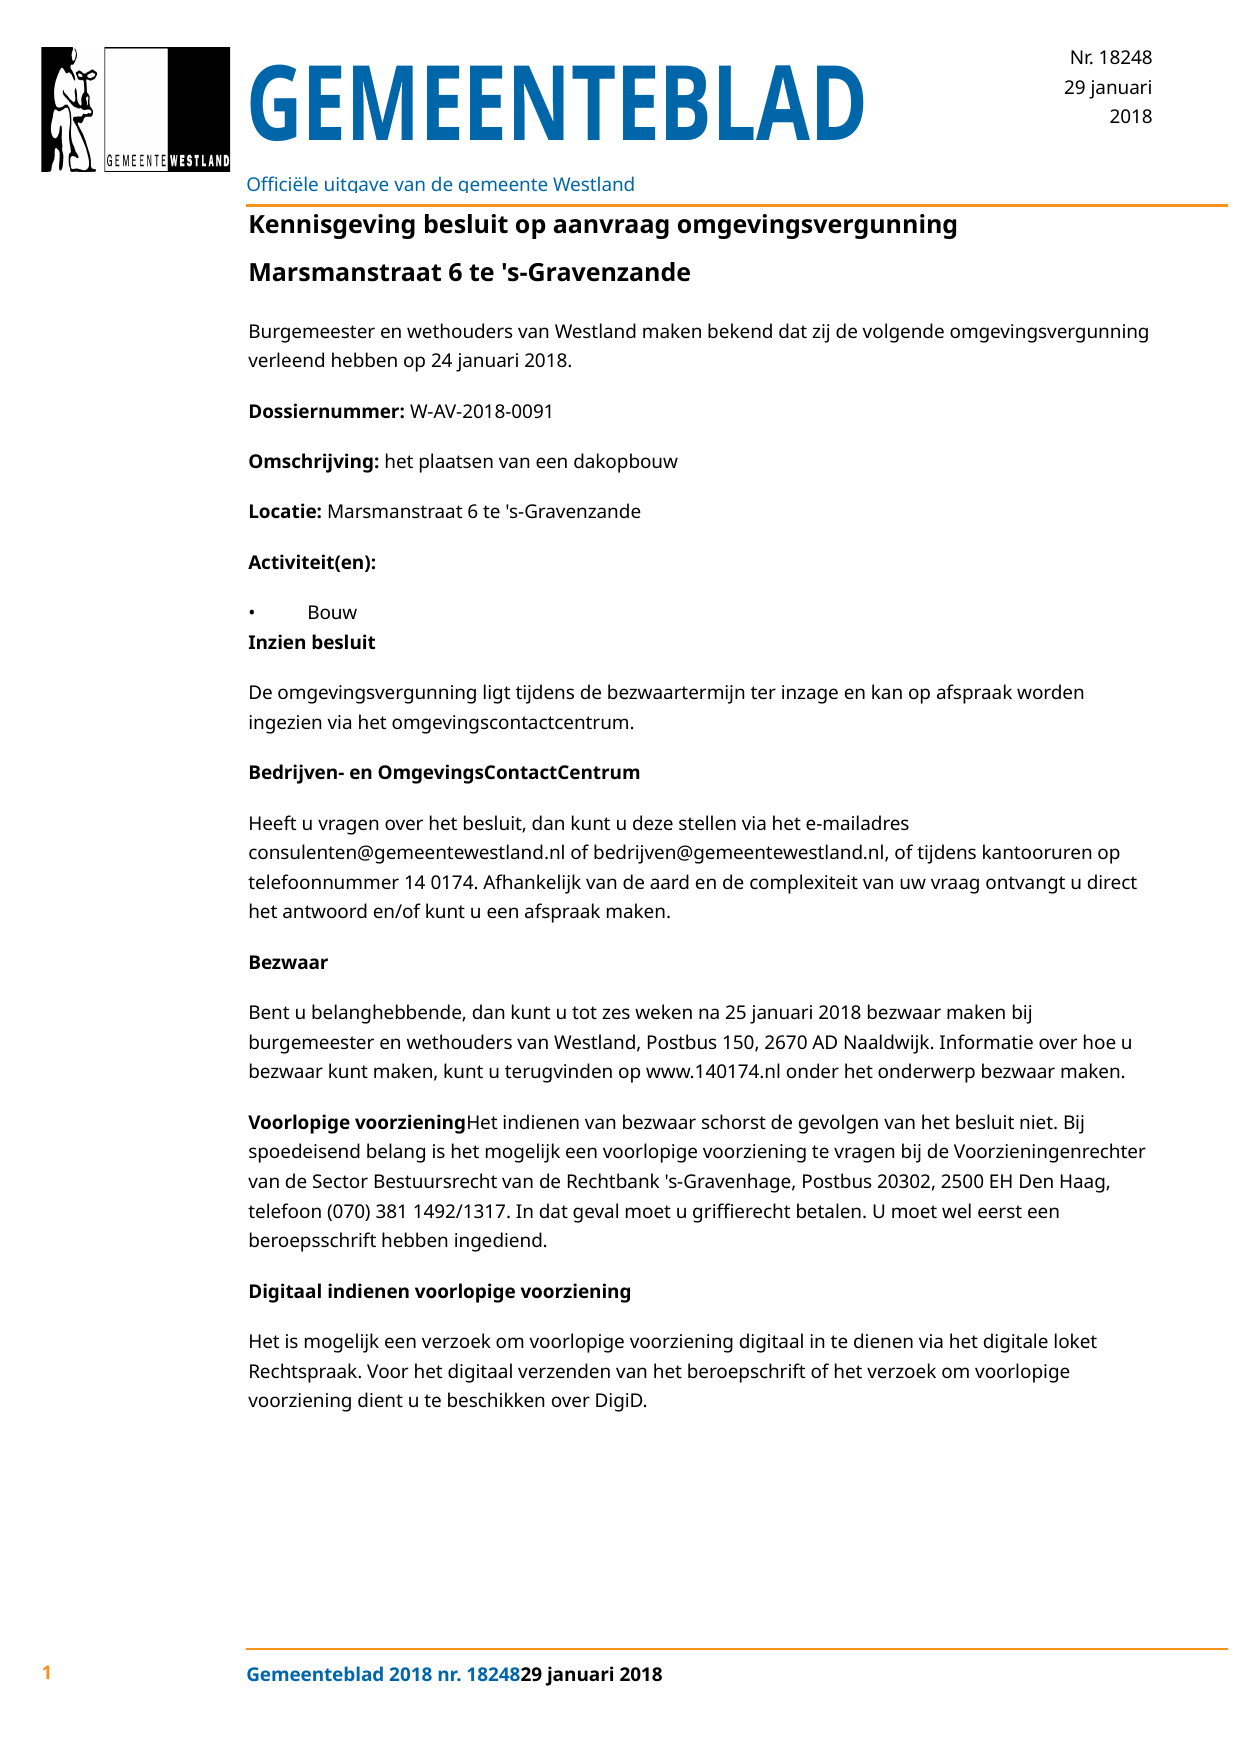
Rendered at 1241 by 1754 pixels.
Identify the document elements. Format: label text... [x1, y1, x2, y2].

text Dossiernummer: W-AV-2018-0091 [248, 398, 1152, 424]
text Kennisgeving besluit op aanvraag omgevingsvergunning Marsmanstraat 6 te 's-Gravenzande [248, 207, 1152, 288]
list Bouw [248, 599, 1152, 625]
text Digitaal indienen voorlopige voorziening [248, 1278, 1152, 1304]
text Burgemeester en wethouders van Westland maken bekend dat zij de volgende omgevingsvergunning verleend hebben op 24 januari 2018. [248, 318, 1152, 373]
text Voorlopige voorzieningHet indienen van bezwaar schorst de gevolgen van het besluit niet. Bij spoedeisend belang is het mogelijk een voorlopige voorziening te vragen bij de Voorzieningenrechter van de Sector Bestuursrecht van de Rechtbank 's-Gravenhage, Postbus 20302, 2500 EH Den Haag, telefoon (070) 381 1492/1317. In dat geval moet u griffierecht betalen. U moet wel eerst een beroepsschrift hebben ingediend. [248, 1109, 1152, 1253]
picture [41, 47, 231, 172]
text Bedrijven- en OmgevingsContactCentrum [248, 759, 1152, 785]
text Activiteit(en): [248, 549, 1152, 575]
text De omgevingsvergunning ligt tijdens de bezwaartermijn ter inzage en kan op afspraak worden ingezien via het omgevingscontactcentrum. [248, 679, 1152, 735]
text Het is mogelijk een verzoek om voorlopige voorziening digitaal in te dienen via het digitale loket Rechtspraak. Voor het digitaal verzenden van het beroepschrift of het verzoek om voorlopige voorziening dient u te beschikken over DigiD. [248, 1328, 1152, 1413]
text Heeft u vragen over het besluit, dan kunt u deze stellen via het e-mailadres consulenten@gemeentewestland.nl of bedrijven@gemeentewestland.nl, of tijdens kantooruren op telefoonnummer 14 0174. Afhankelijk van de aard en de complexiteit van uw vraag ontvangt u direct het antwoord en/of kunt u een afspraak maken. [248, 810, 1152, 924]
text Bezwaar [248, 949, 1152, 975]
text Omschrijving: het plaatsen van een dakopbouw [248, 448, 1152, 474]
text Bent u belanghebbende, dan kunt u tot zes weken na 25 januari 2018 bezwaar maken bij burgemeester en wethouders van Westland, Postbus 150, 2670 AD Naaldwijk. Informatie over hoe u bezwaar kunt maken, kunt u terugvinden op www.140174.nl onder het onderwerp bezwaar maken. [248, 999, 1152, 1084]
text Inzien besluit [248, 629, 1152, 655]
text Locatie: Marsmanstraat 6 te 's-Gravenzande [248, 499, 1152, 524]
